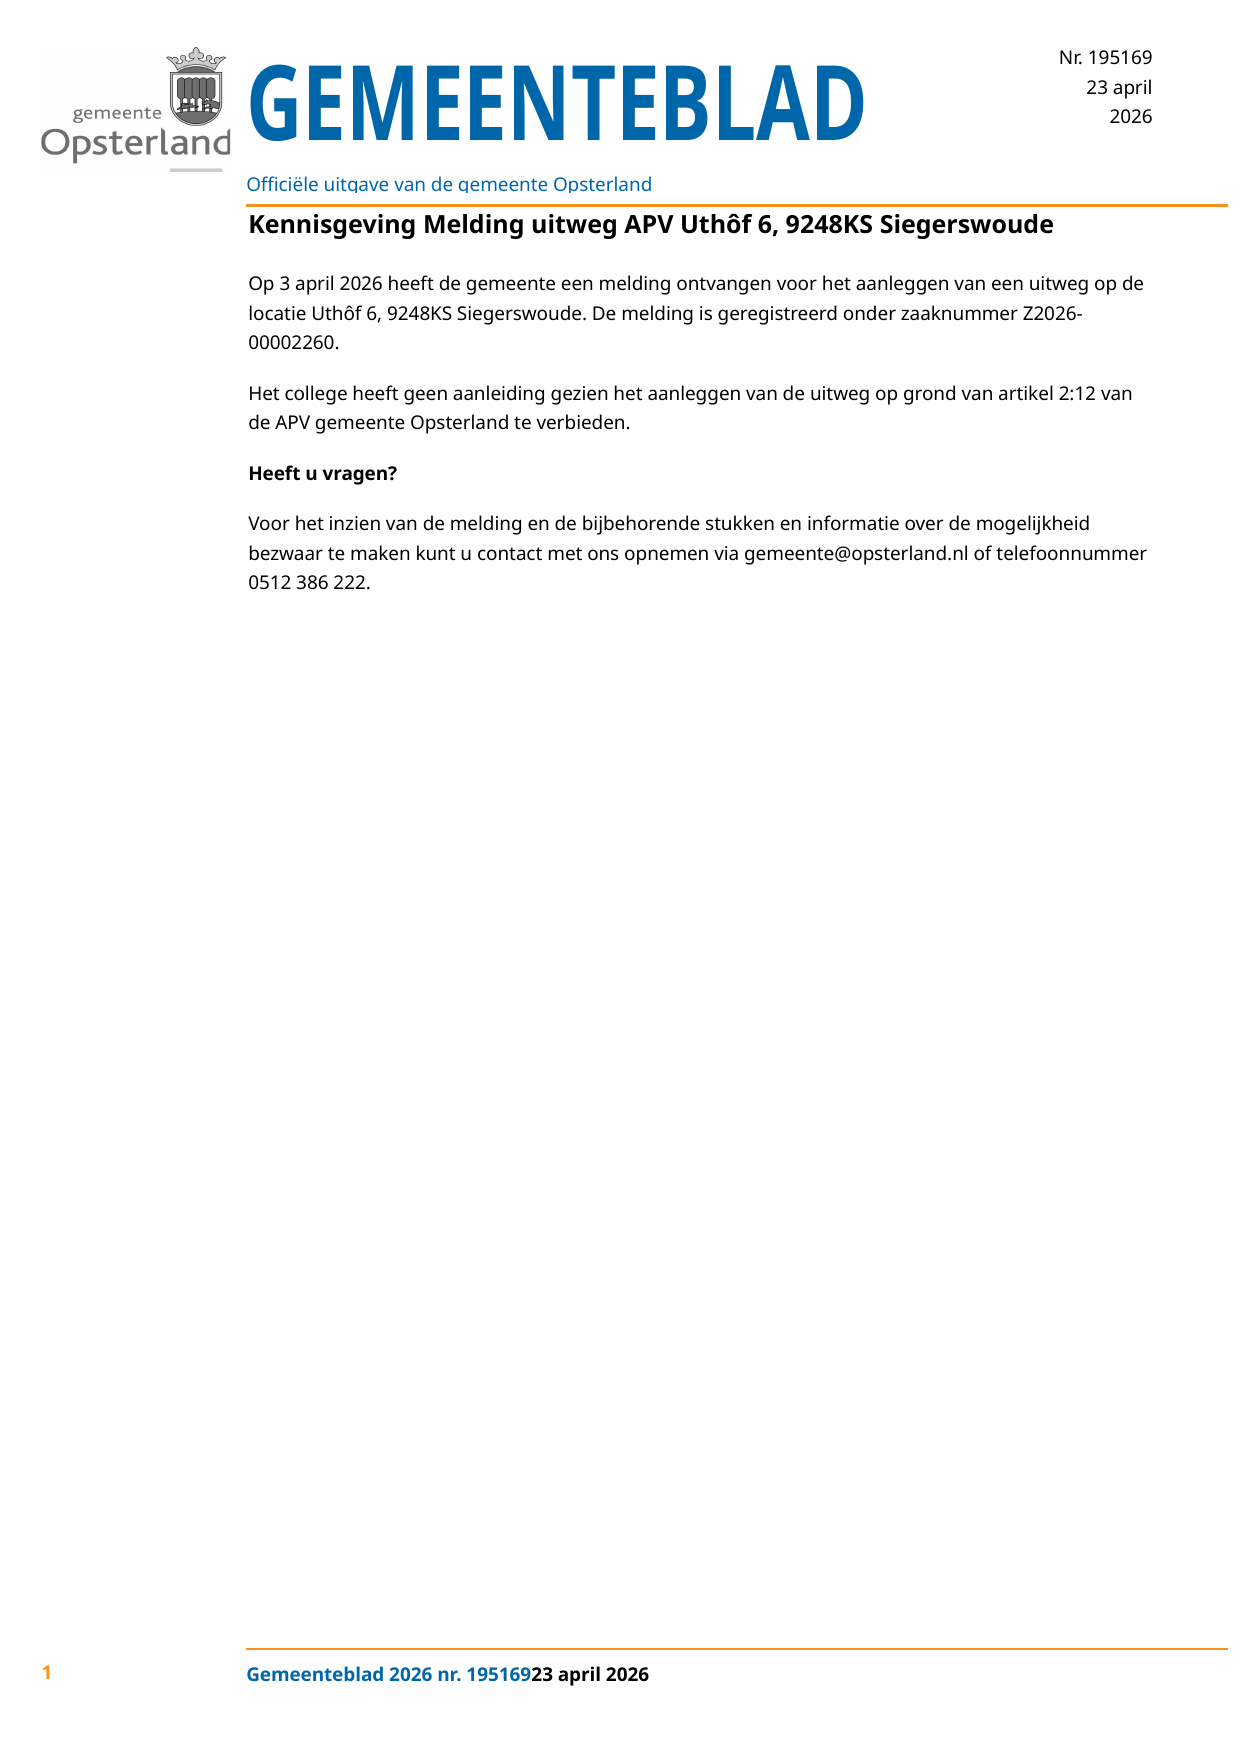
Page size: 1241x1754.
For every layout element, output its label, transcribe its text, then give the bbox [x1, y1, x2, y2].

text Het college heeft geen aanleiding gezien het aanleggen van de uitweg op grond van artikel 2:12 van de APV gemeente Opsterland te verbieden. [248, 380, 1152, 435]
text Op 3 april 2026 heeft de gemeente een melding ontvangen voor het aanleggen van een uitweg op de locatie Uthôf 6, 9248KS Siegerswoude. De melding is geregistreerd onder zaaknummer Z2026-00002260. [248, 270, 1152, 355]
picture [41, 47, 231, 172]
text Heeft u vragen? [248, 460, 1152, 486]
text Voor het inzien van de melding en de bijbehorende stukken en informatie over de mogelijkheid bezwaar te maken kunt u contact met ons opnemen via gemeente@opsterland.nl of telefoonnummer 0512 386 222. [248, 510, 1152, 595]
text Kennisgeving Melding uitweg APV Uthôf 6, 9248KS Siegerswoude [248, 207, 1152, 241]
